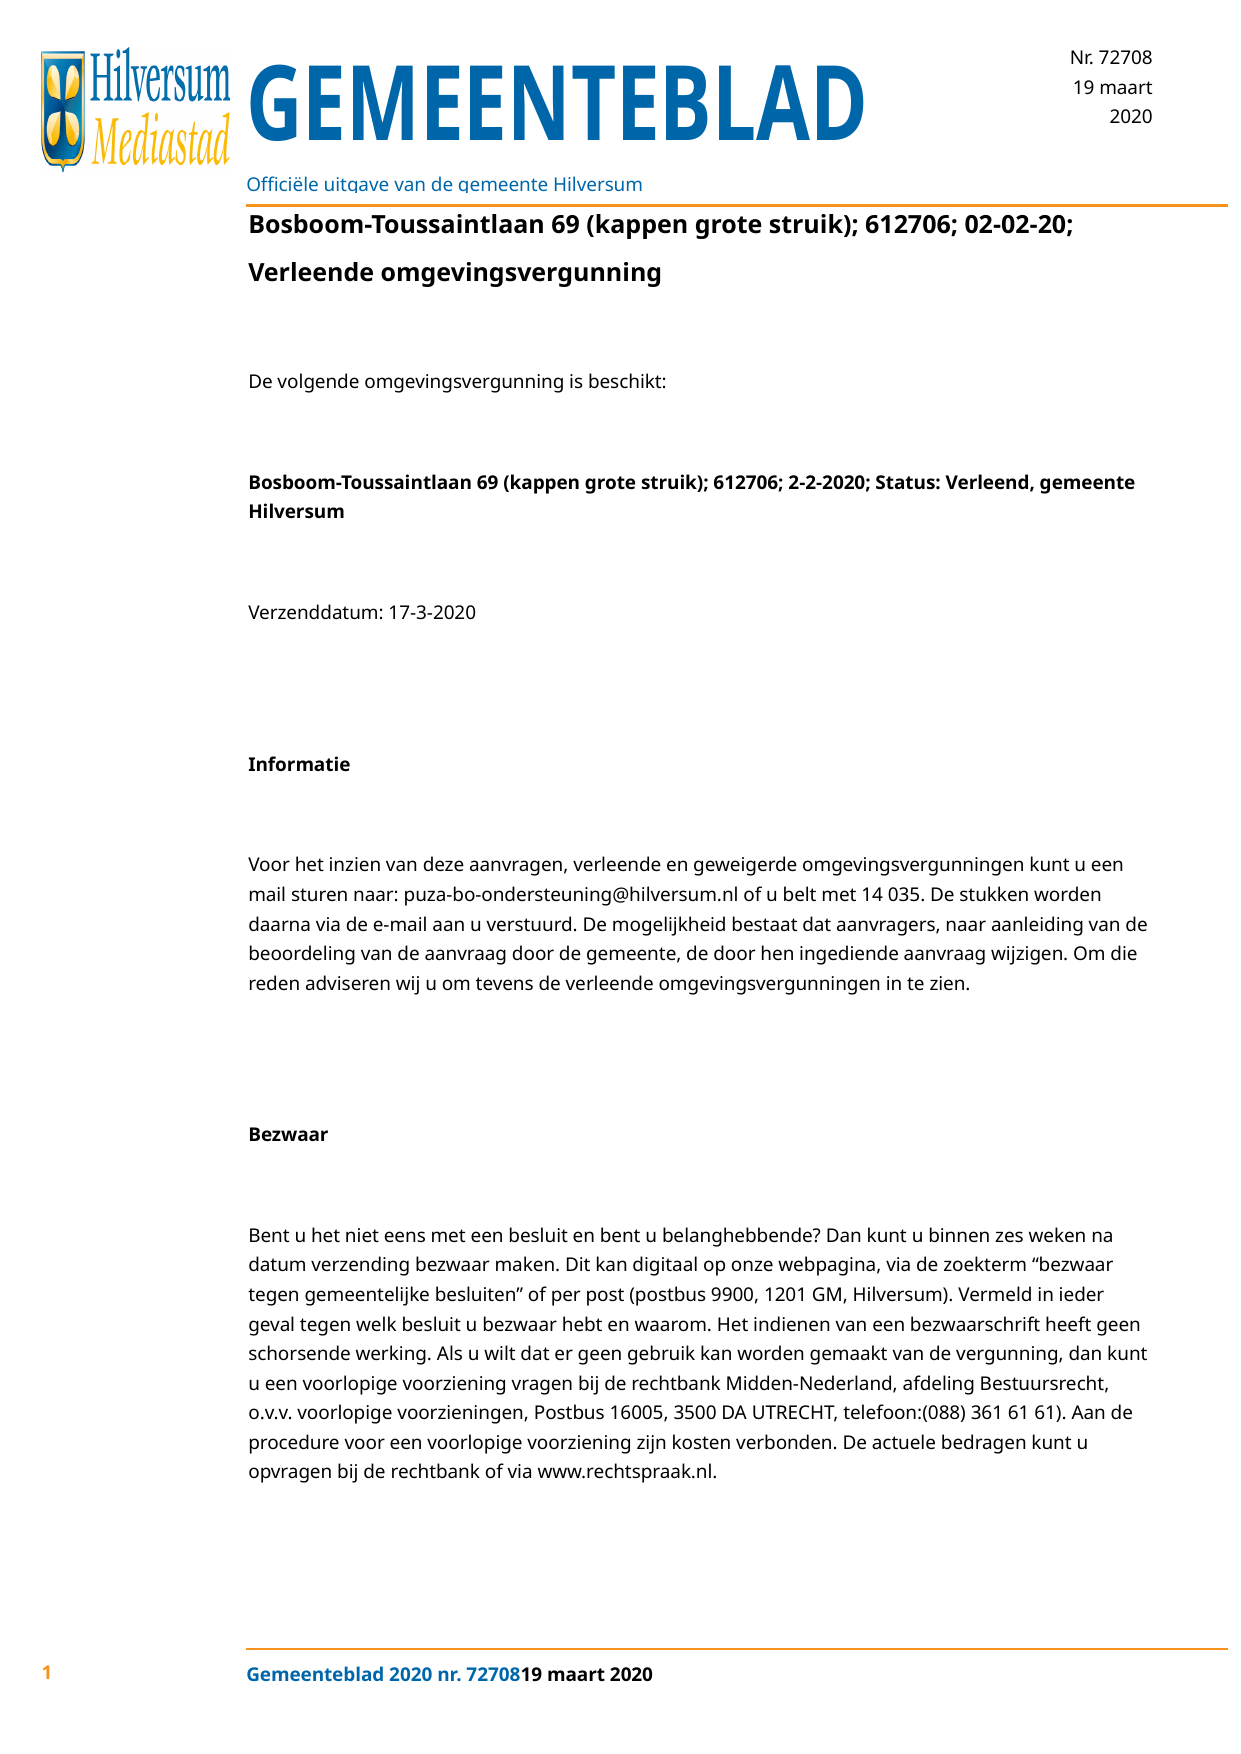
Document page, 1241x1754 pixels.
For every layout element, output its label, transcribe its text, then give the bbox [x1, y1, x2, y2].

text Verzenddatum: 17-3-2020 [248, 599, 1152, 625]
text Informatie [248, 751, 1152, 777]
text Bosboom-Toussaintlaan 69 (kappen grote struik); 612706; 02-02-20; Verleende omgevingsvergunning [248, 207, 1152, 288]
text De volgende omgevingsvergunning is beschikt: [248, 368, 1152, 394]
text Bosboom-Toussaintlaan 69 (kappen grote struik); 612706; 2-2-2020; Status: Verleend, gemeente Hilversum [248, 469, 1152, 524]
picture [41, 47, 231, 172]
text Bezwaar [248, 1121, 1152, 1147]
text Voor het inzien van deze aanvragen, verleende en geweigerde omgevingsvergunningen kunt u een mail sturen naar: puza-bo-ondersteuning@hilversum.nl of u belt met 14 035. De stukken worden daarna via de e-mail aan u verstuurd. De mogelijkheid bestaat dat aanvragers, naar aanleiding van de beoordeling van de aanvraag door de gemeente, de door hen ingediende aanvraag wijzigen. Om die reden adviseren wij u om tevens de verleende omgevingsvergunningen in te zien. [248, 852, 1152, 996]
text Bent u het niet eens met een besluit en bent u belanghebbende? Dan kunt u binnen zes weken na datum verzending bezwaar maken. Dit kan digitaal op onze webpagina, via de zoekterm “bezwaar tegen gemeentelijke besluiten” of per post (postbus 9900, 1201 GM, Hilversum). Vermeld in ieder geval tegen welk besluit u bezwaar hebt en waarom. Het indienen van een bezwaarschrift heeft geen schorsende werking. Als u wilt dat er geen gebruik kan worden gemaakt van de vergunning, dan kunt u een voorlopige voorziening vragen bij de rechtbank Midden-Nederland, afdeling Bestuursrecht, o.v.v. voorlopige voorzieningen, Postbus 16005, 3500 DA UTRECHT, telefoon:(088) 361 61 61). Aan de procedure voor een voorlopige voorziening zijn kosten verbonden. De actuele bedragen kunt u opvragen bij de rechtbank of via www.rechtspraak.nl. [248, 1222, 1152, 1484]
